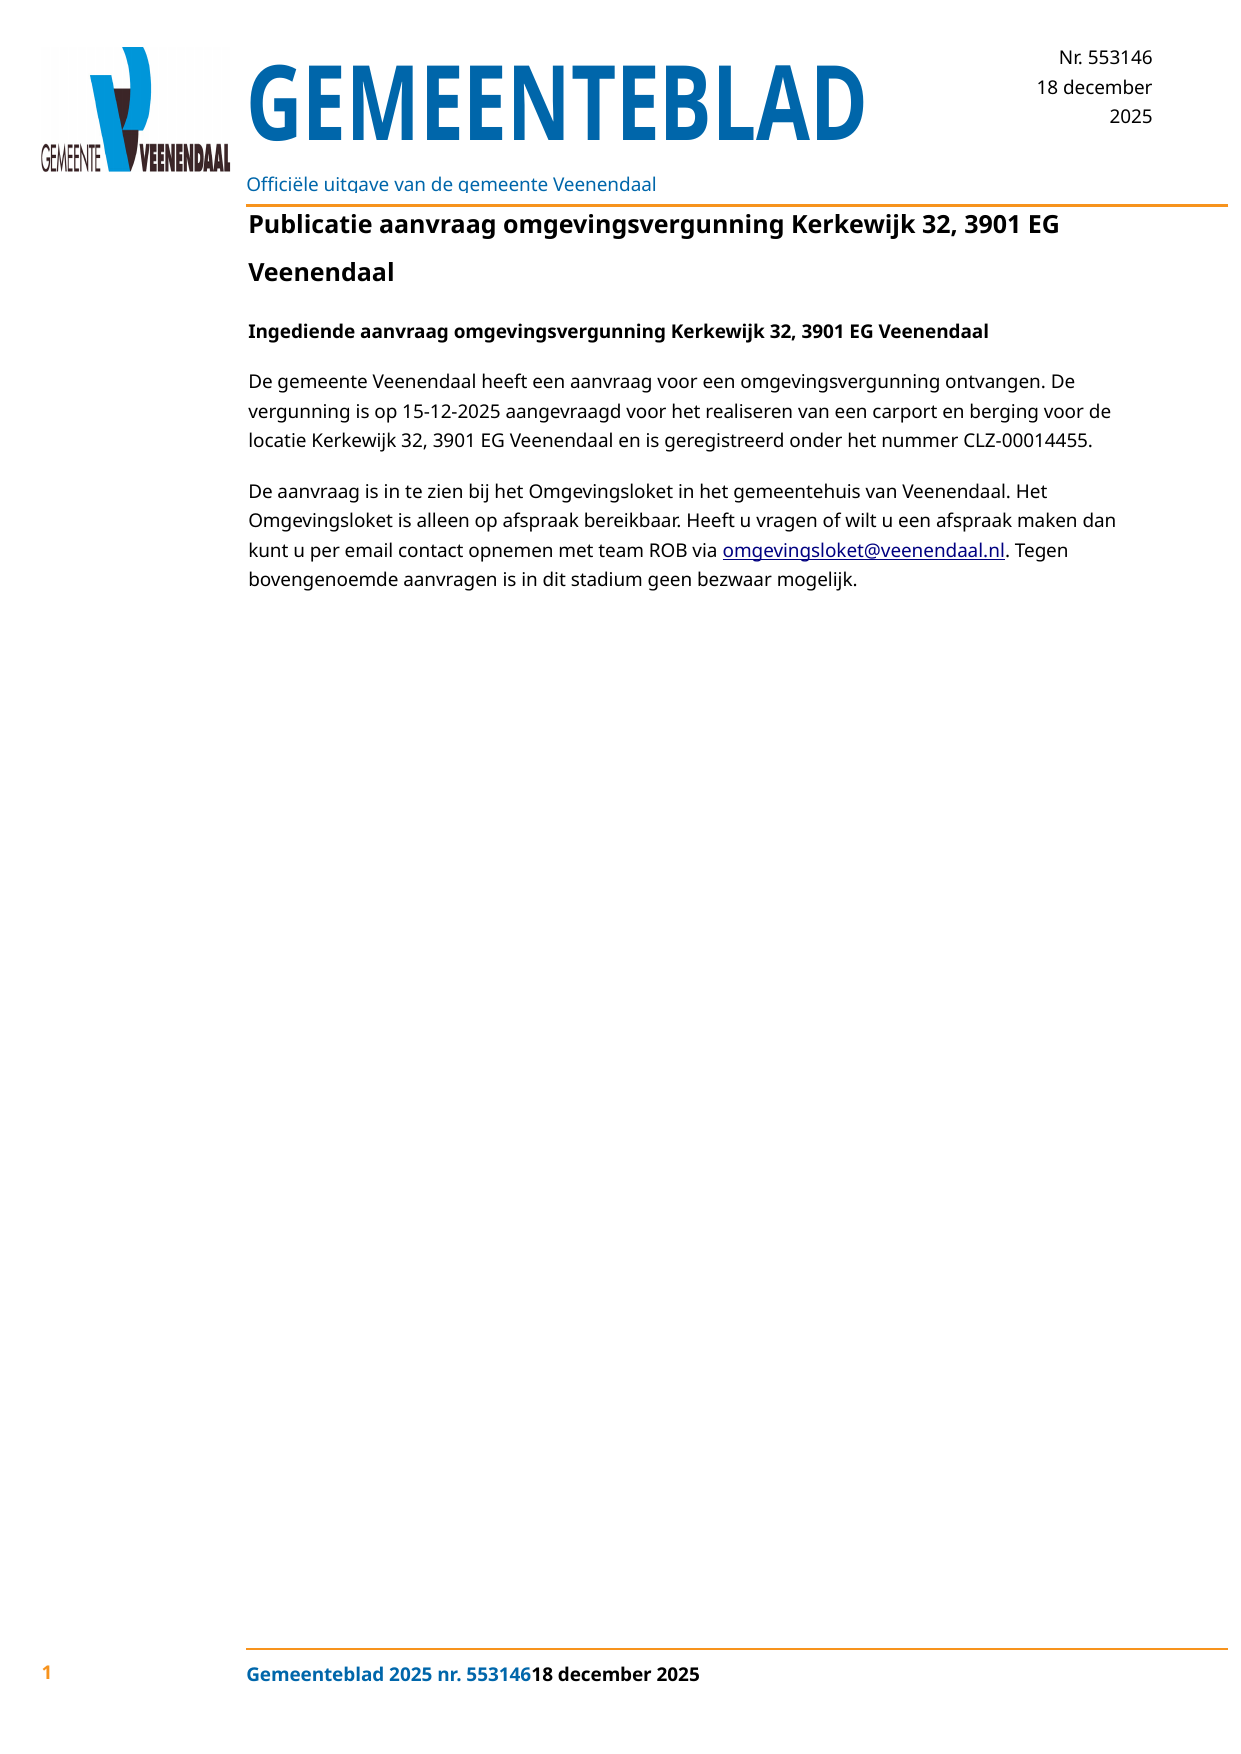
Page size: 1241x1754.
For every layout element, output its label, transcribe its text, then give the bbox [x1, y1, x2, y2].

picture [41, 47, 130, 172]
text Publicatie aanvraag omgevingsvergunning Kerkewijk 32, 3901 EG Veenendaal [248, 207, 1152, 288]
text De gemeente Veenendaal heeft een aanvraag voor een omgevingsvergunning ontvangen. De vergunning is op 15-12-2025 aangevraagd voor het realiseren van een carport en berging voor de locatie Kerkewijk 32, 3901 EG Veenendaal en is geregistreerd onder het nummer CLZ-00014455. [248, 368, 1152, 453]
text De aanvraag is in te zien bij het Omgevingsloket in het gemeentehuis van Veenendaal. Het Omgevingsloket is alleen op afspraak bereikbaar. Heeft u vragen of wilt u een afspraak maken dan kunt u per email contact opnemen met team ROB via omgevingsloket@veenendaal.nl. Tegen bovengenoemde aanvragen is in dit stadium geen bezwaar mogelijk. [248, 478, 1152, 592]
picture [123, 47, 231, 172]
text Ingediende aanvraag omgevingsvergunning Kerkewijk 32, 3901 EG Veenendaal [248, 318, 1152, 344]
